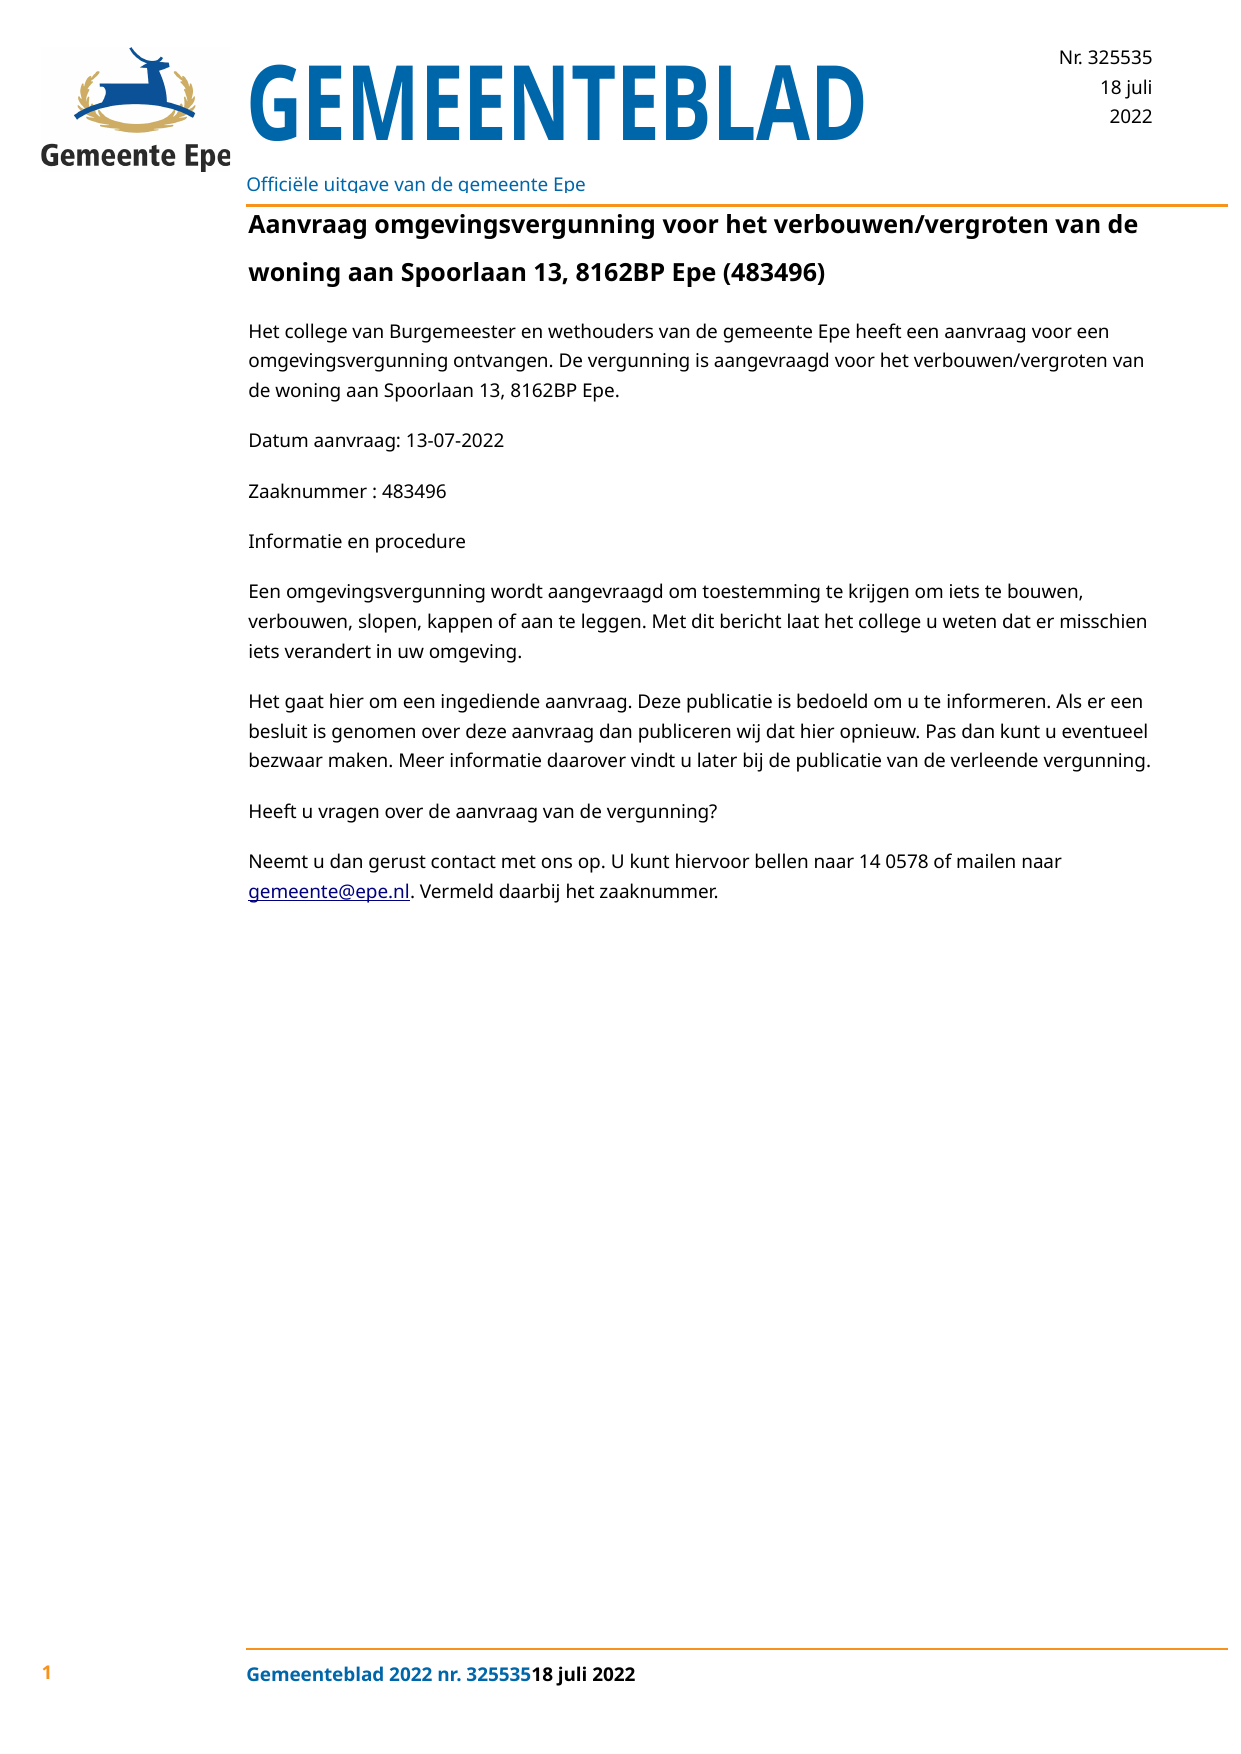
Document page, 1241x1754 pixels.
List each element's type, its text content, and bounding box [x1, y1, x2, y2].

picture [41, 47, 231, 172]
text Het gaat hier om een ingediende aanvraag. Deze publicatie is bedoeld om u te informeren. Als er een besluit is genomen over deze aanvraag dan publiceren wij dat hier opnieuw. Pas dan kunt u eventueel bezwaar maken. Meer informatie daarover vindt u later bij de publicatie van de verleende vergunning. [248, 688, 1152, 773]
text Datum aanvraag: 13-07-2022 [248, 427, 1152, 453]
text Het college van Burgemeester en wethouders van de gemeente Epe heeft een aanvraag voor een omgevingsvergunning ontvangen. De vergunning is aangevraagd voor het verbouwen/vergroten van de woning aan Spoorlaan 13, 8162BP Epe. [248, 318, 1152, 403]
text Heeft u vragen over de aanvraag van de vergunning? [248, 798, 1152, 824]
text Neemt u dan gerust contact met ons op. U kunt hiervoor bellen naar 14 0578 of mailen naar gemeente@epe.nl. Vermeld daarbij het zaaknummer. [248, 848, 1152, 904]
text Aanvraag omgevingsvergunning voor het verbouwen/vergroten van de woning aan Spoorlaan 13, 8162BP Epe (483496) [248, 207, 1152, 288]
text Informatie en procedure [248, 528, 1152, 554]
text Een omgevingsvergunning wordt aangevraagd om toestemming te krijgen om iets te bouwen, verbouwen, slopen, kappen of aan te leggen. Met dit bericht laat het college u weten dat er misschien iets verandert in uw omgeving. [248, 579, 1152, 664]
text Zaaknummer : 483496 [248, 478, 1152, 504]
